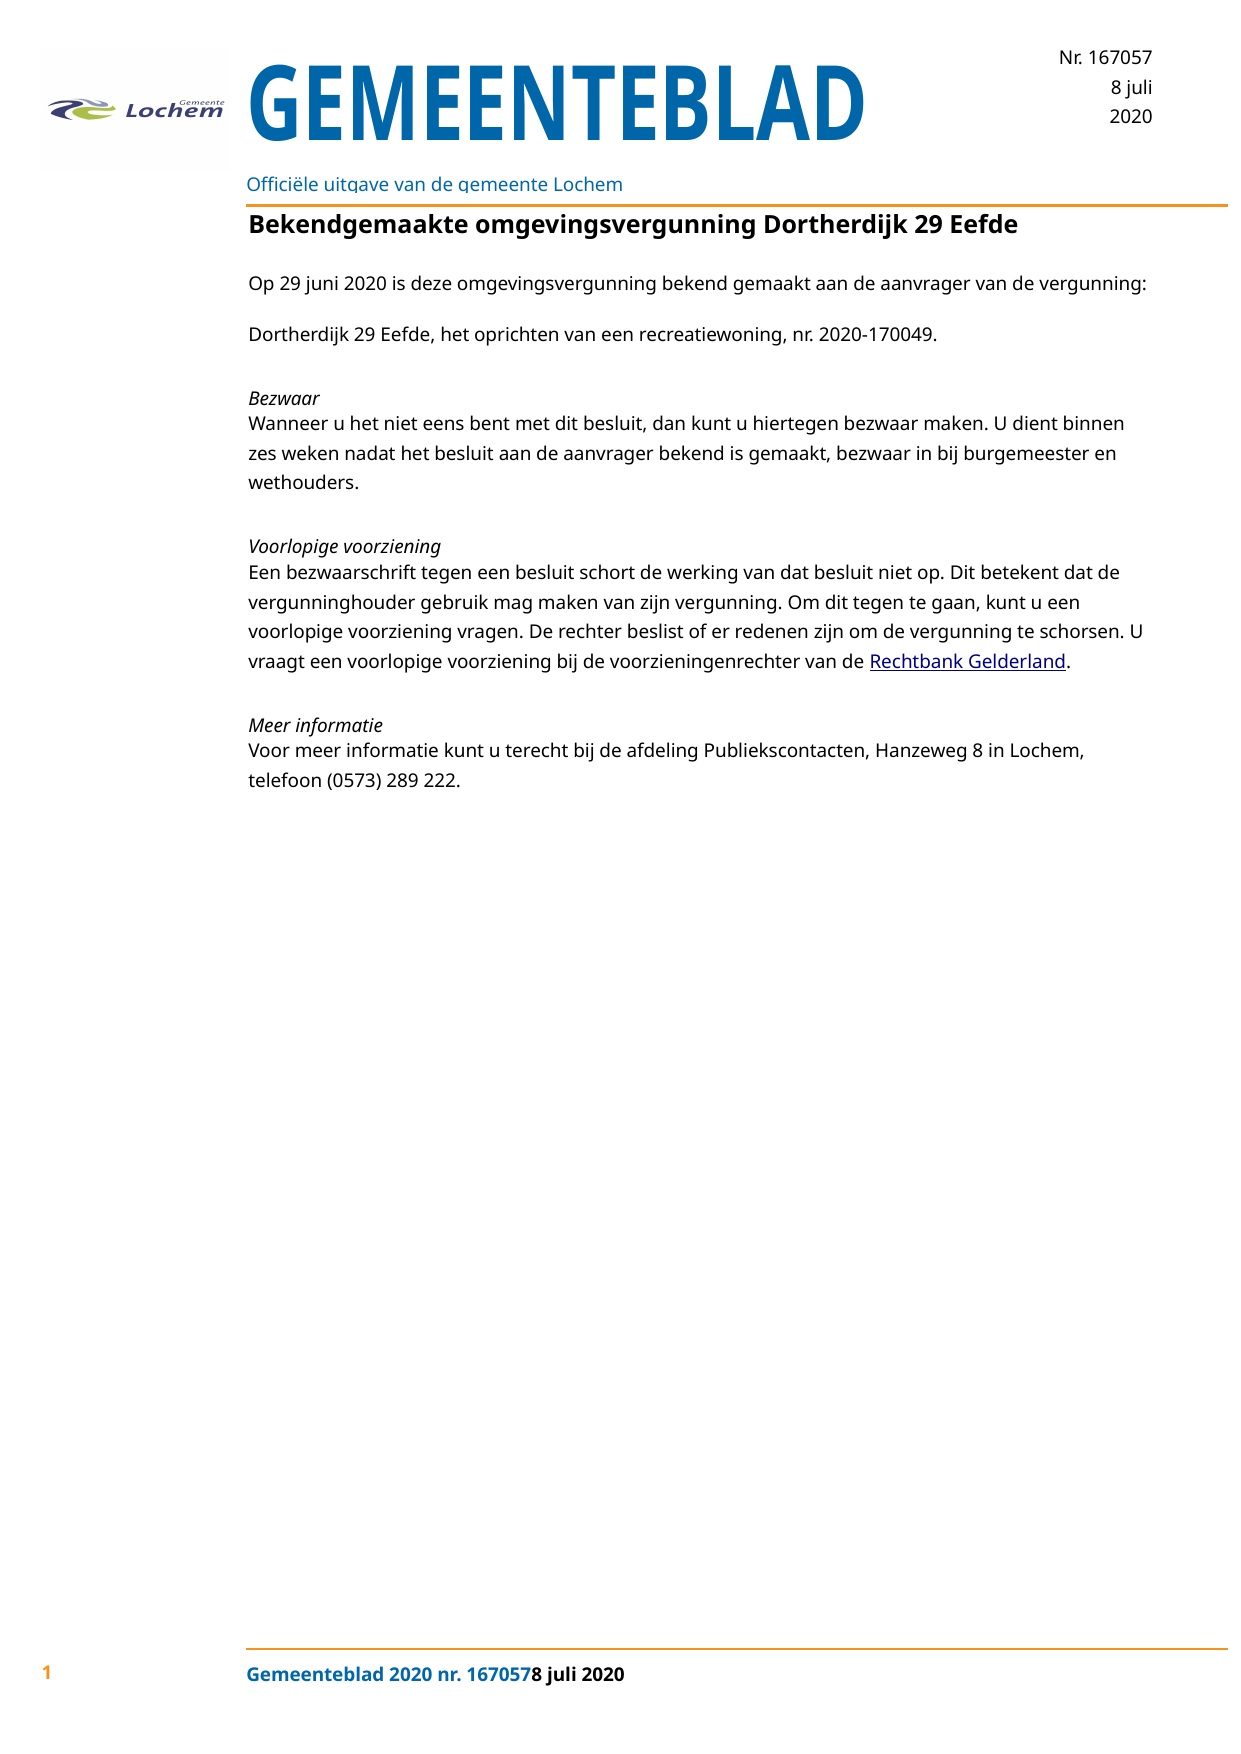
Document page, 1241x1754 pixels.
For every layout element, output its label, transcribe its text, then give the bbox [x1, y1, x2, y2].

text Een bezwaarschrift tegen een besluit schort de werking van dat besluit niet op. Dit betekent dat de vergunninghouder gebruik mag maken van zijn vergunning. Om dit tegen te gaan, kunt u een voorlopige voorziening vragen. De rechter beslist of er redenen zijn om de vergunning te schorsen. U vraagt een voorlopige voorziening bij de voorzieningenrechter van de Rechtbank Gelderland. [248, 559, 1152, 674]
text Dortherdijk 29 Eefde, het oprichten van een recreatiewoning, nr. 2020-170049. [248, 321, 1152, 346]
text Voor meer informatie kunt u terecht bij de afdeling Publiekscontacten, Hanzeweg 8 in Lochem, telefoon (0573) 289 222. [248, 738, 1152, 793]
text Voorlopige voorziening [248, 533, 1152, 559]
text Meer informatie [248, 712, 1152, 738]
text Op 29 juni 2020 is deze omgevingsvergunning bekend gemaakt aan de aanvrager van de vergunning: [248, 270, 1152, 296]
picture [41, 47, 231, 172]
text Wanneer u het niet eens bent met dit besluit, dan kunt u hiertegen bezwaar maken. U dient binnen zes weken nadat het besluit aan de aanvrager bekend is gemaakt, bezwaar in bij burgemeester en wethouders. [248, 410, 1152, 495]
text Bezwaar [248, 385, 1152, 410]
text Bekendgemaakte omgevingsvergunning Dortherdijk 29 Eefde [248, 207, 1152, 241]
